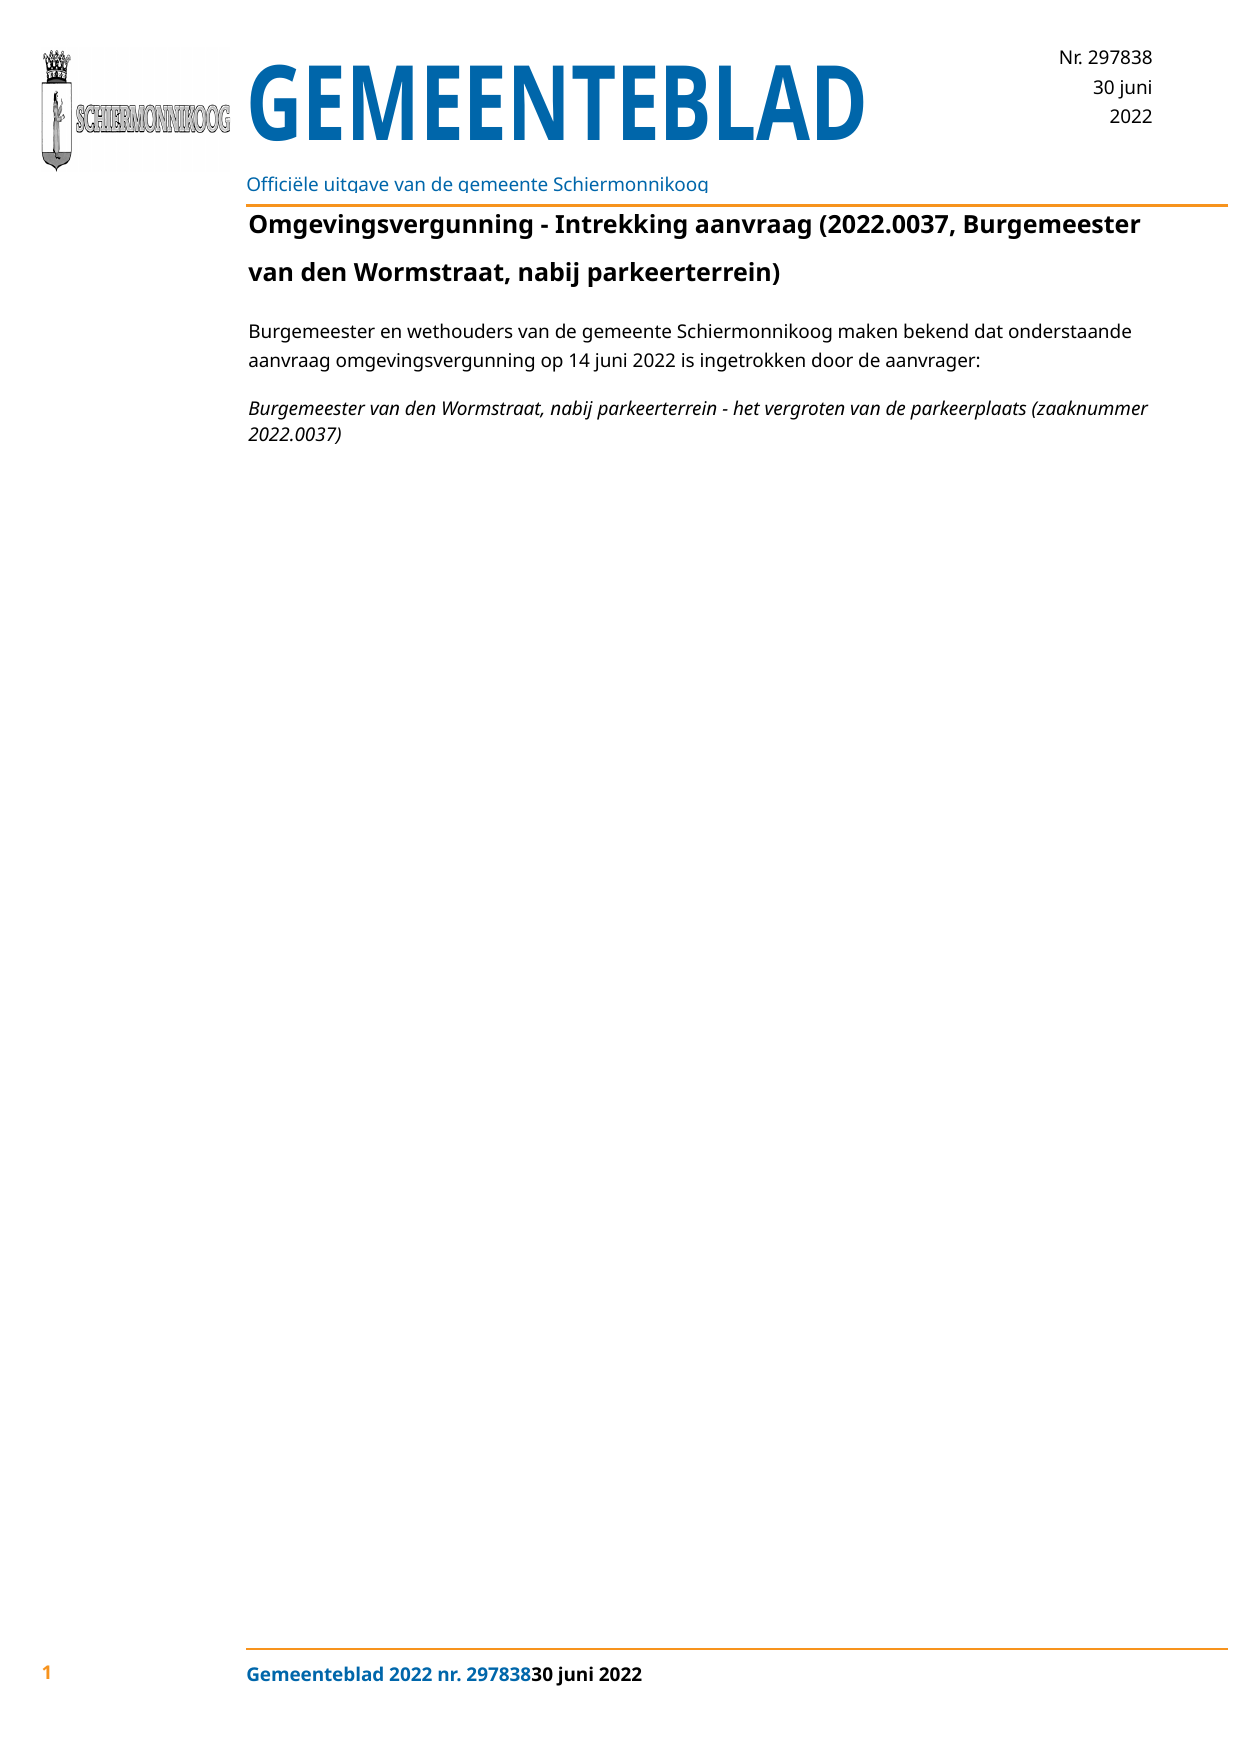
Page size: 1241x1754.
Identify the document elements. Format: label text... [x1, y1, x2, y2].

picture [41, 47, 231, 172]
text Omgevingsvergunning - Intrekking aanvraag (2022.0037, Burgemeester van den Wormstraat, nabij parkeerterrein) [248, 207, 1152, 288]
text Burgemeester en wethouders van de gemeente Schiermonnikoog maken bekend dat onderstaande aanvraag omgevingsvergunning op 14 juni 2022 is ingetrokken door de aanvrager: [248, 318, 1152, 373]
text Burgemeester van den Wormstraat, nabij parkeerterrein - het vergroten van de parkeerplaats (zaaknummer 2022.0037) [248, 395, 1152, 447]
